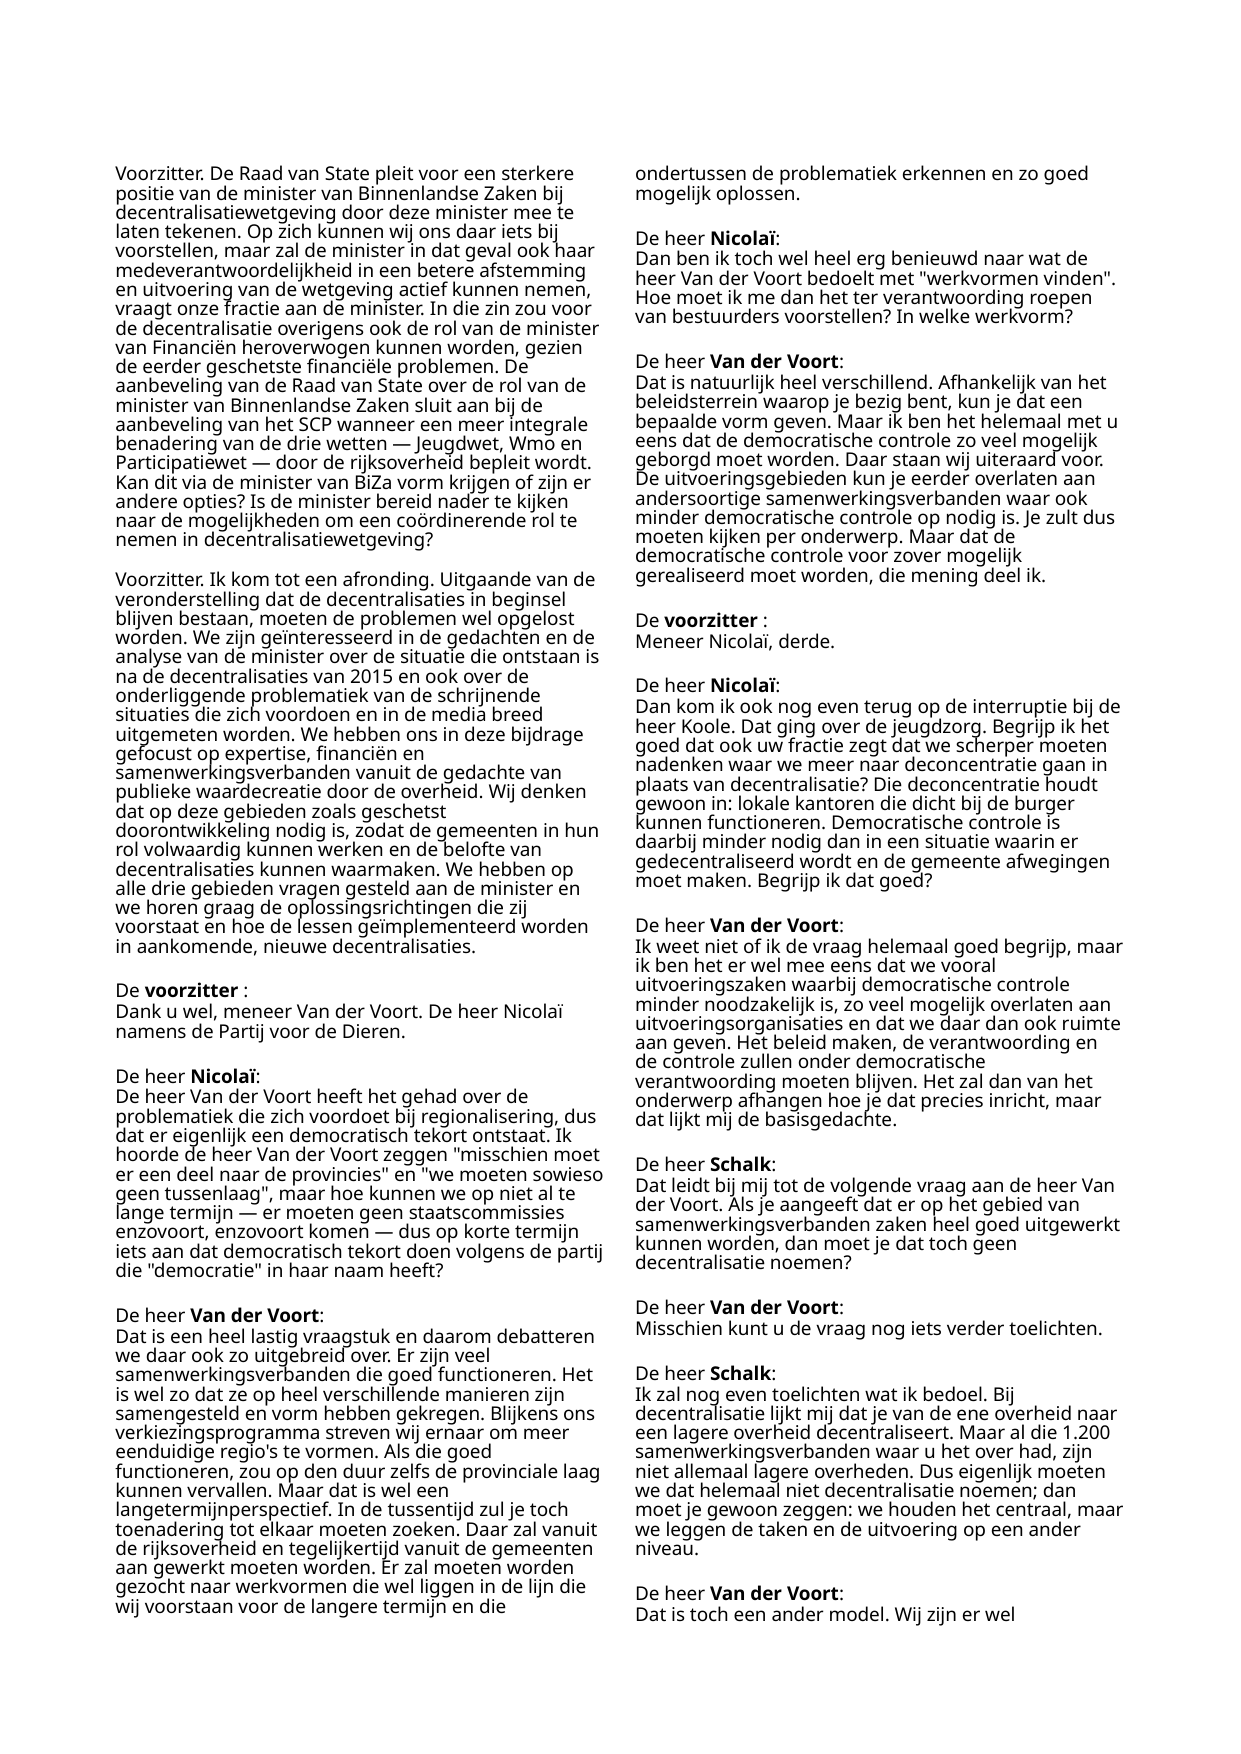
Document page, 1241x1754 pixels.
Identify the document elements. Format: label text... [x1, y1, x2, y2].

text Dat is natuurlijk heel verschillend. Afhankelijk van het beleidsterrein waarop je bezig bent, kun je dat een bepaalde vorm geven. Maar ik ben het helemaal met u eens dat de democratische controle zo veel mogelijk geborgd moet worden. Daar staan wij uiteraard voor. De uitvoeringsgebieden kun je eerder overlaten aan andersoortige samenwerkingsverbanden waar ook minder democratische controle op nodig is. Je zult dus moeten kijken per onderwerp. Maar dat de democratische controle voor zover mogelijk gerealiseerd moet worden, die mening deel ik. [635, 374, 1125, 586]
text De heer Schalk: [635, 1360, 1125, 1386]
text De heer Nicolaï: [115, 1063, 605, 1088]
text Dan kom ik ook nog even terug op de interruptie bij de heer Koole. Dat ging over de jeugdzorg. Begrijp ik het goed dat ook uw fractie zegt dat we scherper moeten nadenken waar we meer naar deconcentratie gaan in plaats van decentralisatie? Die deconcentratie houdt gewoon in: lokale kantoren die dicht bij de burger kunnen functioneren. Democratische controle is daarbij minder nodig dan in een situatie waarin er gedecentraliseerd wordt en de gemeente afwegingen moet maken. Begrijp ik dat goed? [635, 698, 1125, 891]
text ondertussen de problematiek erkennen en zo goed mogelijk oplossen. [635, 165, 1125, 204]
text De voorzitter : [635, 607, 1125, 633]
text De heer Van der Voort: [635, 1294, 1125, 1320]
text Voorzitter. De Raad van State pleit voor een sterkere positie van de minister van Binnenlandse Zaken bij decentralisatiewetgeving door deze minister mee te laten tekenen. Op zich kunnen wij ons daar iets bij voorstellen, maar zal de minister in dat geval ook haar medeverantwoordelijkheid in een betere afstemming en uitvoering van de wetgeving actief kunnen nemen, vraagt onze fractie aan de minister. In die zin zou voor de decentralisatie overigens ook de rol van de minister van Financiën heroverwogen kunnen worden, gezien de eerder geschetste financiële problemen. De aanbeveling van de Raad van State over de rol van de minister van Binnenlandse Zaken sluit aan bij de aanbeveling van het SCP wanneer een meer integrale benadering van de drie wetten — Jeugdwet, Wmo en Participatiewet — door de rijksoverheid bepleit wordt. Kan dit via de minister van BiZa vorm krijgen of zijn er andere opties? Is de minister bereid nader te kijken naar de mogelijkheden om een coördinerende rol te nemen in decentralisatiewetgeving? [115, 165, 605, 551]
text De heer Van der Voort: [635, 912, 1125, 938]
text Misschien kunt u de vraag nog iets verder toelichten. [635, 1320, 1125, 1339]
text Meneer Nicolaï, derde. [635, 633, 1125, 652]
text De heer Van der Voort: [115, 1302, 605, 1328]
text De voorzitter : [115, 978, 605, 1003]
text De heer Nicolaï: [635, 225, 1125, 250]
text Voorzitter. Ik kom tot een afronding. Uitgaande van de veronderstelling dat de decentralisaties in beginsel blijven bestaan, moeten de problemen wel opgelost worden. We zijn geïnteresseerd in de gedachten en de analyse van de minister over de situatie die ontstaan is na de decentralisaties van 2015 en ook over de onderliggende problematiek van de schrijnende situaties die zich voordoen en in de media breed uitgemeten worden. We hebben ons in deze bijdrage gefocust op expertise, financiën en samenwerkingsverbanden vanuit de gedachte van publieke waardecreatie door de overheid. Wij denken dat op deze gebieden zoals geschetst doorontwikkeling nodig is, zodat de gemeenten in hun rol volwaardig kunnen werken en de belofte van decentralisaties kunnen waarmaken. We hebben op alle drie gebieden vragen gesteld aan de minister en we horen graag de oplossingsrichtingen die zij voorstaat en hoe de lessen geïmplementeerd worden in aankomende, nieuwe decentralisaties. [115, 571, 605, 957]
text De heer Nicolaï: [635, 673, 1125, 698]
text Dat is toch een ander model. Wij zijn er wel [635, 1606, 1125, 1625]
text Dat is een heel lastig vraagstuk en daarom debatteren we daar ook zo uitgebreid over. Er zijn veel samenwerkingsverbanden die goed functioneren. Het is wel zo dat ze op heel verschillende manieren zijn samengesteld en vorm hebben gekregen. Blijkens ons verkiezingsprogramma streven wij ernaar om meer eenduidige regio's te vormen. Als die goed functioneren, zou op den duur zelfs de provinciale laag kunnen vervallen. Maar dat is wel een langetermijnperspectief. In de tussentijd zul je toch toenadering tot elkaar moeten zoeken. Daar zal vanuit de rijksoverheid en tegelijkertijd vanuit de gemeenten aan gewerkt moeten worden. Er zal moeten worden gezocht naar werkvormen die wel liggen in de lijn die wij voorstaan voor de langere termijn en die [115, 1328, 605, 1617]
text Ik weet niet of ik de vraag helemaal goed begrijp, maar ik ben het er wel mee eens dat we vooral uitvoeringszaken waarbij democratische controle minder noodzakelijk is, zo veel mogelijk overlaten aan uitvoeringsorganisaties en dat we daar dan ook ruimte aan geven. Het beleid maken, de verantwoording en de controle zullen onder democratische verantwoording moeten blijven. Het zal dan van het onderwerp afhangen hoe je dat precies inricht, maar dat lijkt mij de basisgedachte. [635, 938, 1125, 1130]
text De heer Schalk: [635, 1151, 1125, 1177]
text Dan ben ik toch wel heel erg benieuwd naar wat de heer Van der Voort bedoelt met "werkvormen vinden". Hoe moet ik me dan het ter verantwoording roepen van bestuurders voorstellen? In welke werkvorm? [635, 250, 1125, 327]
text De heer Van der Voort: [635, 348, 1125, 374]
text Ik zal nog even toelichten wat ik bedoel. Bij decentralisatie lijkt mij dat je van de ene overheid naar een lagere overheid decentraliseert. Maar al die 1.200 samenwerkingsverbanden waar u het over had, zijn niet allemaal lagere overheden. Dus eigenlijk moeten we dat helemaal niet decentralisatie noemen; dan moet je gewoon zeggen: we houden het centraal, maar we leggen de taken en de uitvoering op een ander niveau. [635, 1386, 1125, 1559]
text Dank u wel, meneer Van der Voort. De heer Nicolaï namens de Partij voor de Dieren. [115, 1003, 605, 1042]
text De heer Van der Voort heeft het gehad over de problematiek die zich voordoet bij regionalisering, dus dat er eigenlijk een democratisch tekort ontstaat. Ik hoorde de heer Van der Voort zeggen "misschien moet er een deel naar de provincies" en "we moeten sowieso geen tussenlaag", maar hoe kunnen we op niet al te lange termijn — er moeten geen staatscommissies enzovoort, enzovoort komen — dus op korte termijn iets aan dat democratisch tekort doen volgens de partij die "democratie" in haar naam heeft? [115, 1088, 605, 1281]
text De heer Van der Voort: [635, 1580, 1125, 1606]
text Dat leidt bij mij tot de volgende vraag aan de heer Van der Voort. Als je aangeeft dat er op het gebied van samenwerkingsverbanden zaken heel goed uitgewerkt kunnen worden, dan moet je dat toch geen decentralisatie noemen? [635, 1177, 1125, 1273]
